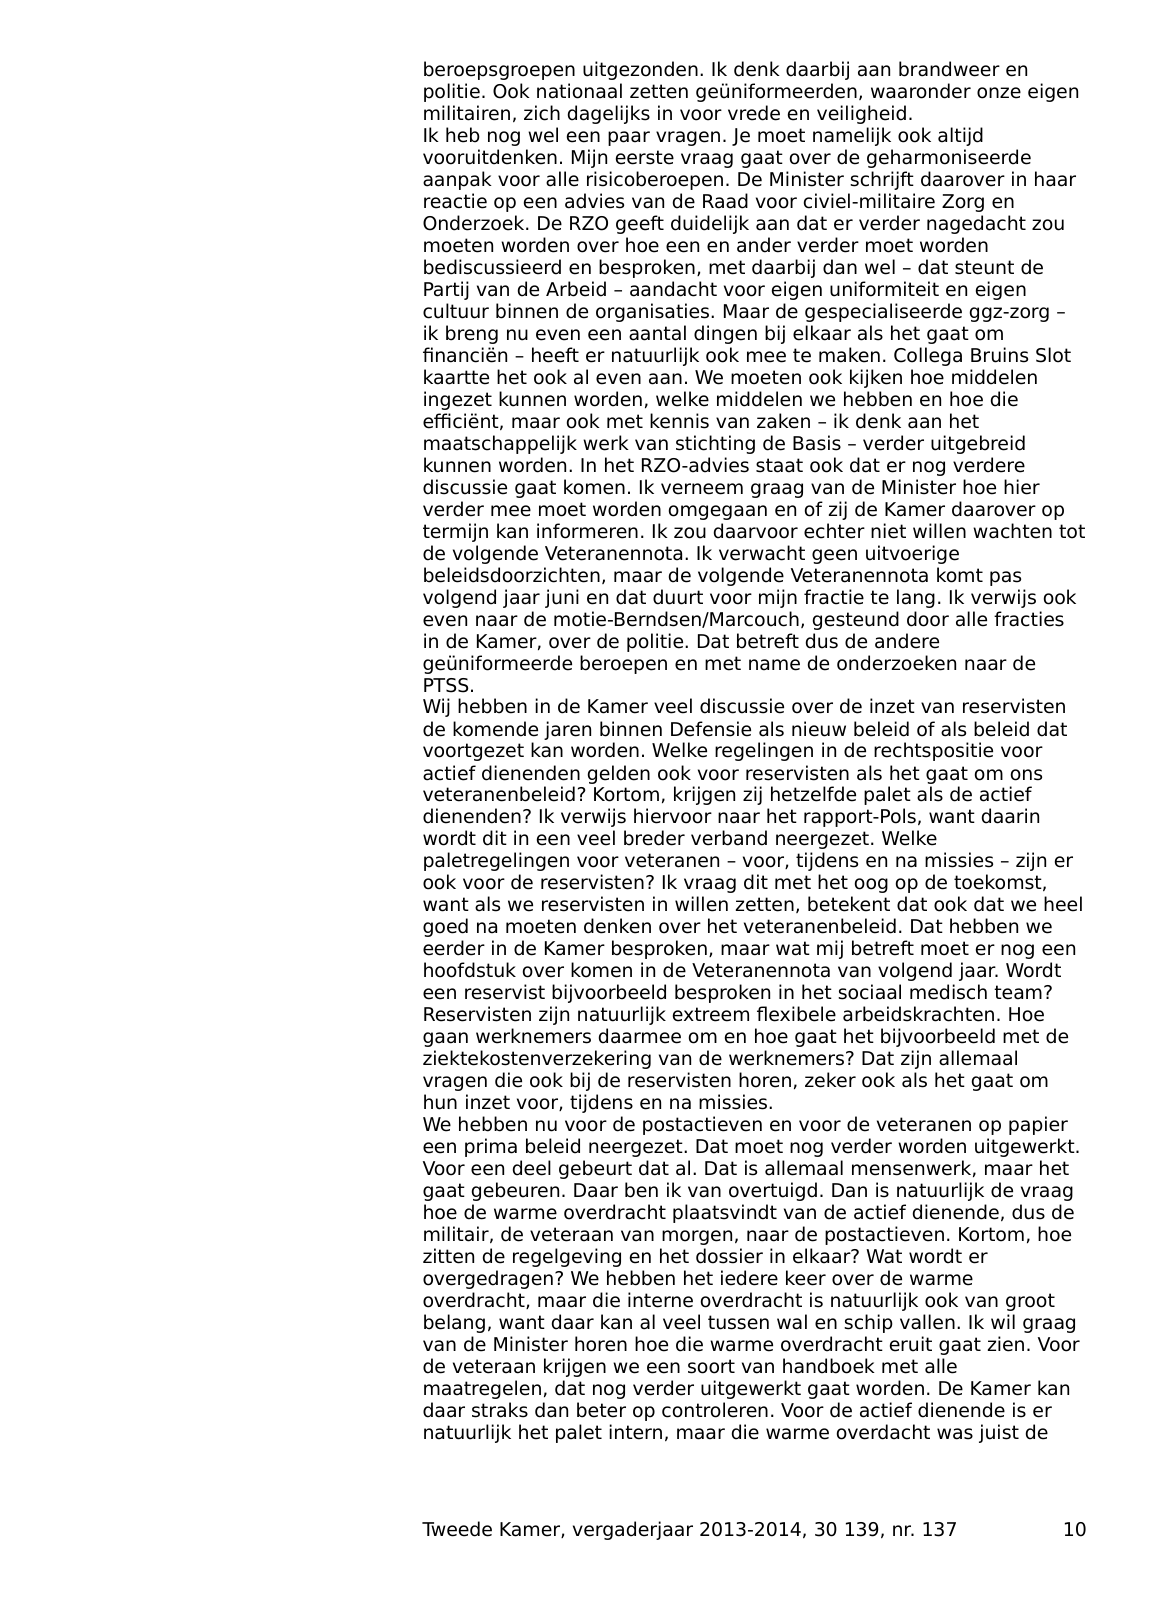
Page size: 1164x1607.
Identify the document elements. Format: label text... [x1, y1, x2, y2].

text Ik heb nog wel een paar vragen. Je moet namelijk ook altijd vooruitdenken. Mijn eerste vraag gaat over de geharmoniseerde aanpak voor alle risicoberoepen. De Minister schrijft daarover in haar reactie op een advies van de Raad voor civiel-militaire Zorg en Onderzoek. De RZO geeft duidelijk aan dat er verder nagedacht zou moeten worden over hoe een en ander verder moet worden bediscussieerd en besproken, met daarbij dan wel – dat steunt de Partij van de Arbeid – aandacht voor eigen uniformiteit en eigen cultuur binnen de organisaties. Maar de gespecialiseerde ggz-zorg – ik breng nu even een aantal dingen bij elkaar als het gaat om financiën – heeft er natuurlijk ook mee te maken. Collega Bruins Slot kaartte het ook al even aan. We moeten ook kijken hoe middelen ingezet kunnen worden, welke middelen we hebben en hoe die efficiënt, maar ook met kennis van zaken – ik denk aan het maatschappelijk werk van stichting de Basis – verder uitgebreid kunnen worden. In het RZO-advies staat ook dat er nog verdere discussie gaat komen. Ik verneem graag van de Minister hoe hier verder mee moet worden omgegaan en of zij de Kamer daarover op termijn kan informeren. Ik zou daarvoor echter niet willen wachten tot de volgende Veteranennota. Ik verwacht geen uitvoerige beleidsdoorzichten, maar de volgende Veteranennota komt pas volgend jaar juni en dat duurt voor mijn fractie te lang. Ik verwijs ook even naar de motie-Berndsen/Marcouch, gesteund door alle fracties in de Kamer, over de politie. Dat betreft dus de andere geüniformeerde beroepen en met name de onderzoeken naar de PTSS. [422, 125, 1087, 696]
text Wij hebben in de Kamer veel discussie over de inzet van reservisten de komende jaren binnen Defensie als nieuw beleid of als beleid dat voortgezet kan worden. Welke regelingen in de rechtspositie voor actief dienenden gelden ook voor reservisten als het gaat om ons veteranenbeleid? Kortom, krijgen zij hetzelfde palet als de actief dienenden? Ik verwijs hiervoor naar het rapport-Pols, want daarin wordt dit in een veel breder verband neergezet. Welke paletregelingen voor veteranen – voor, tijdens en na missies – zijn er ook voor de reservisten? Ik vraag dit met het oog op de toekomst, want als we reservisten in willen zetten, betekent dat ook dat we heel goed na moeten denken over het veteranenbeleid. Dat hebben we eerder in de Kamer besproken, maar wat mij betreft moet er nog een hoofdstuk over komen in de Veteranennota van volgend jaar. Wordt een reservist bijvoorbeeld besproken in het sociaal medisch team? Reservisten zijn natuurlijk extreem flexibele arbeidskrachten. Hoe gaan werknemers daarmee om en hoe gaat het bijvoorbeeld met de ziektekostenverzekering van de werknemers? Dat zijn allemaal vragen die ook bij de reservisten horen, zeker ook als het gaat om hun inzet voor, tijdens en na missies. [422, 696, 1087, 1114]
text beroepsgroepen uitgezonden. Ik denk daarbij aan brandweer en politie. Ook nationaal zetten geüniformeerden, waaronder onze eigen militairen, zich dagelijks in voor vrede en veiligheid. [422, 59, 1087, 125]
text We hebben nu voor de postactieven en voor de veteranen op papier een prima beleid neergezet. Dat moet nog verder worden uitgewerkt. Voor een deel gebeurt dat al. Dat is allemaal mensenwerk, maar het gaat gebeuren. Daar ben ik van overtuigd. Dan is natuurlijk de vraag hoe de warme overdracht plaatsvindt van de actief dienende, dus de militair, de veteraan van morgen, naar de postactieven. Kortom, hoe zitten de regelgeving en het dossier in elkaar? Wat wordt er overgedragen? We hebben het iedere keer over de warme overdracht, maar die interne overdracht is natuurlijk ook van groot belang, want daar kan al veel tussen wal en schip vallen. Ik wil graag van de Minister horen hoe die warme overdracht eruit gaat zien. Voor de veteraan krijgen we een soort van handboek met alle maatregelen, dat nog verder uitgewerkt gaat worden. De Kamer kan daar straks dan beter op controleren. Voor de actief dienende is er natuurlijk het palet intern, maar die warme overdacht was juist de [422, 1114, 1087, 1444]
